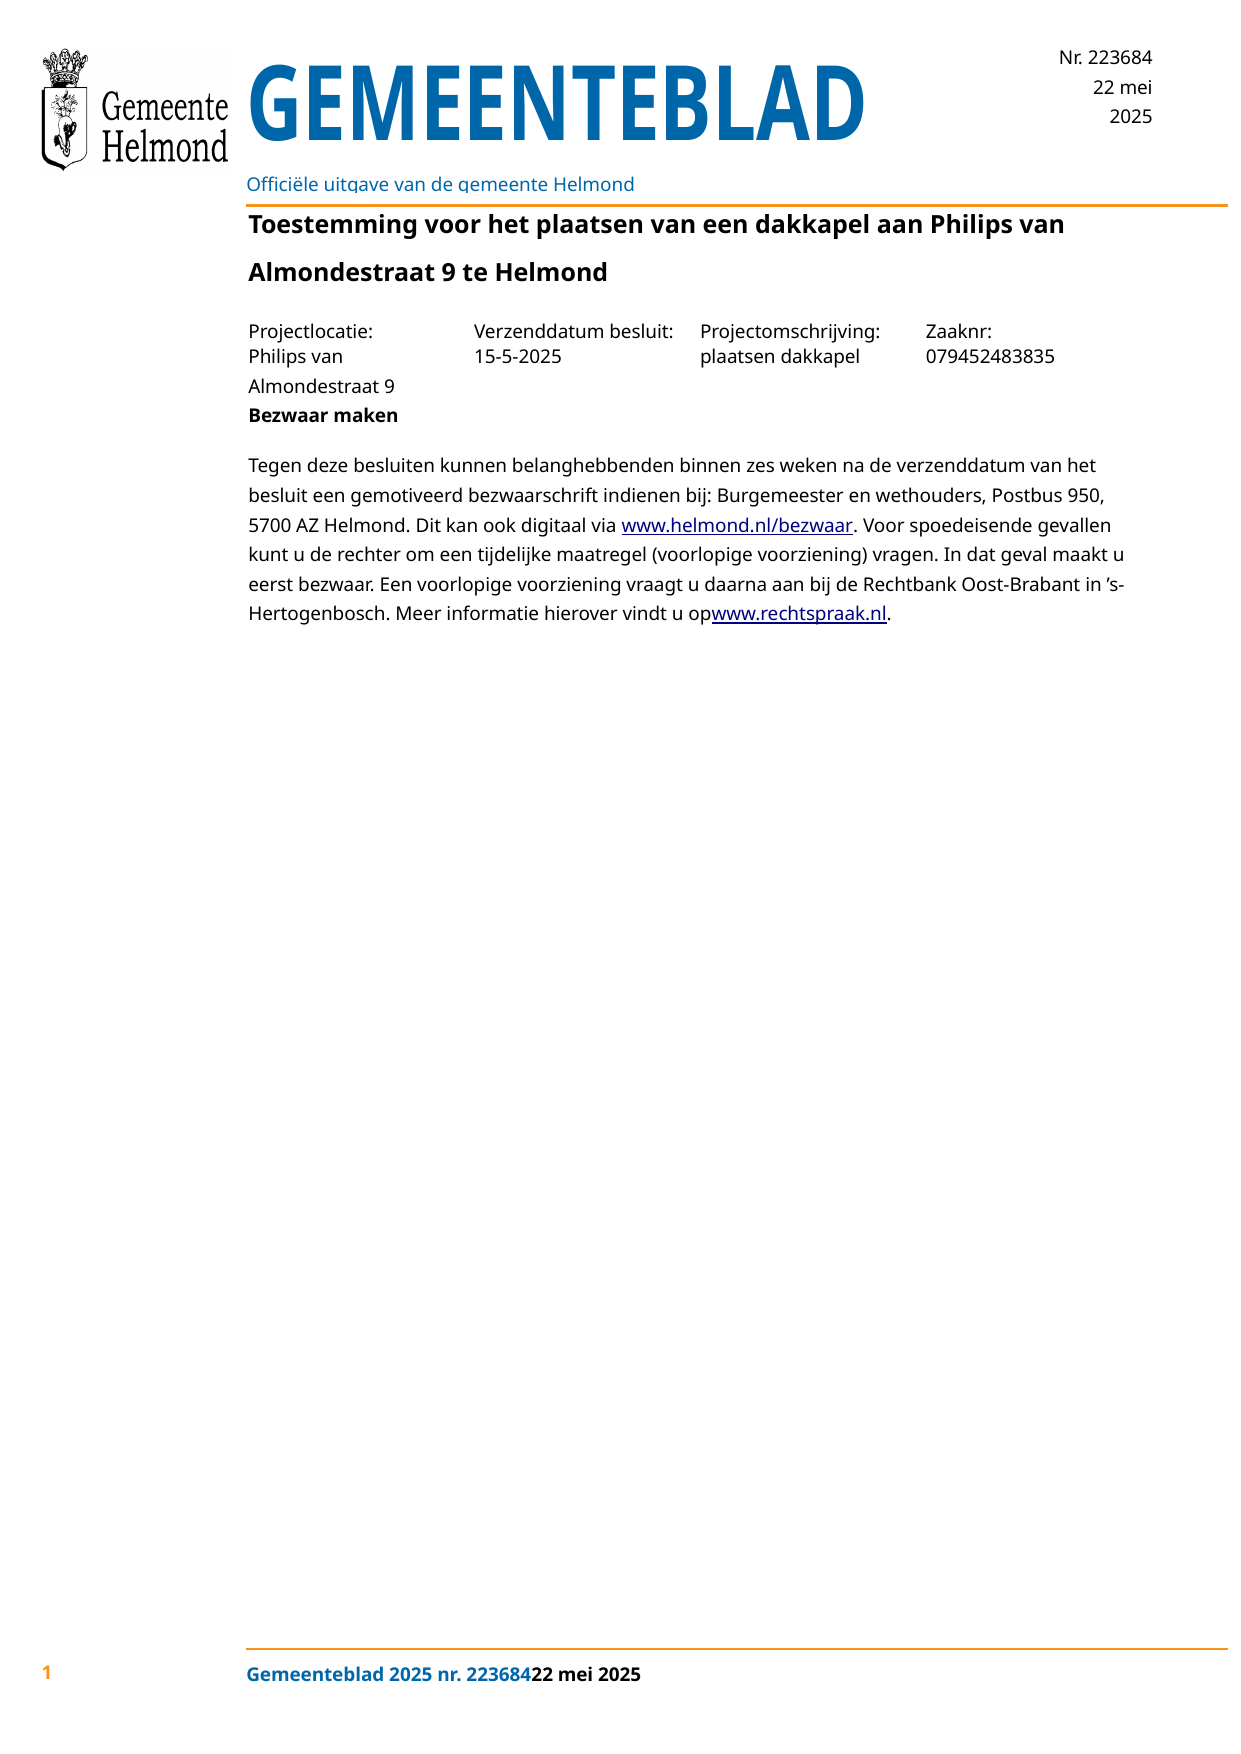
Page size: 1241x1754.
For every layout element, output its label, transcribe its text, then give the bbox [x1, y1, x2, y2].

table_cell 079452483835 [926, 344, 1152, 399]
text Tegen deze besluiten kunnen belanghebbenden binnen zes weken na de verzenddatum van het besluit een gemotiveerd bezwaarschrift indienen bij: Burgemeester en wethouders, Postbus 950, 5700 AZ Helmond. Dit kan ook digitaal via www.helmond.nl/bezwaar. Voor spoedeisende gevallen kunt u de rechter om een tijdelijke maatregel (voorlopige voorziening) vragen. In dat geval maakt u eerst bezwaar. Een voorlopige voorziening vraagt u daarna aan bij de Rechtbank Oost-Brabant in ’s-Hertogenbosch. Meer informatie hierover vindt u opwww.rechtspraak.nl. [248, 453, 1152, 626]
table_header Verzenddatum besluit: [474, 318, 700, 344]
table_cell plaatsen dakkapel [700, 344, 926, 399]
picture [41, 47, 231, 172]
table_header Projectlocatie: [248, 318, 474, 344]
table_cell 15-5-2025 [474, 344, 700, 399]
table_cell Philips van Almondestraat 9 [248, 344, 474, 399]
text Bezwaar maken [248, 402, 1152, 428]
text Toestemming voor het plaatsen van een dakkapel aan Philips van Almondestraat 9 te Helmond [248, 207, 1152, 288]
table_header Zaaknr: [926, 318, 1152, 344]
table_header Projectomschrijving: [700, 318, 926, 344]
